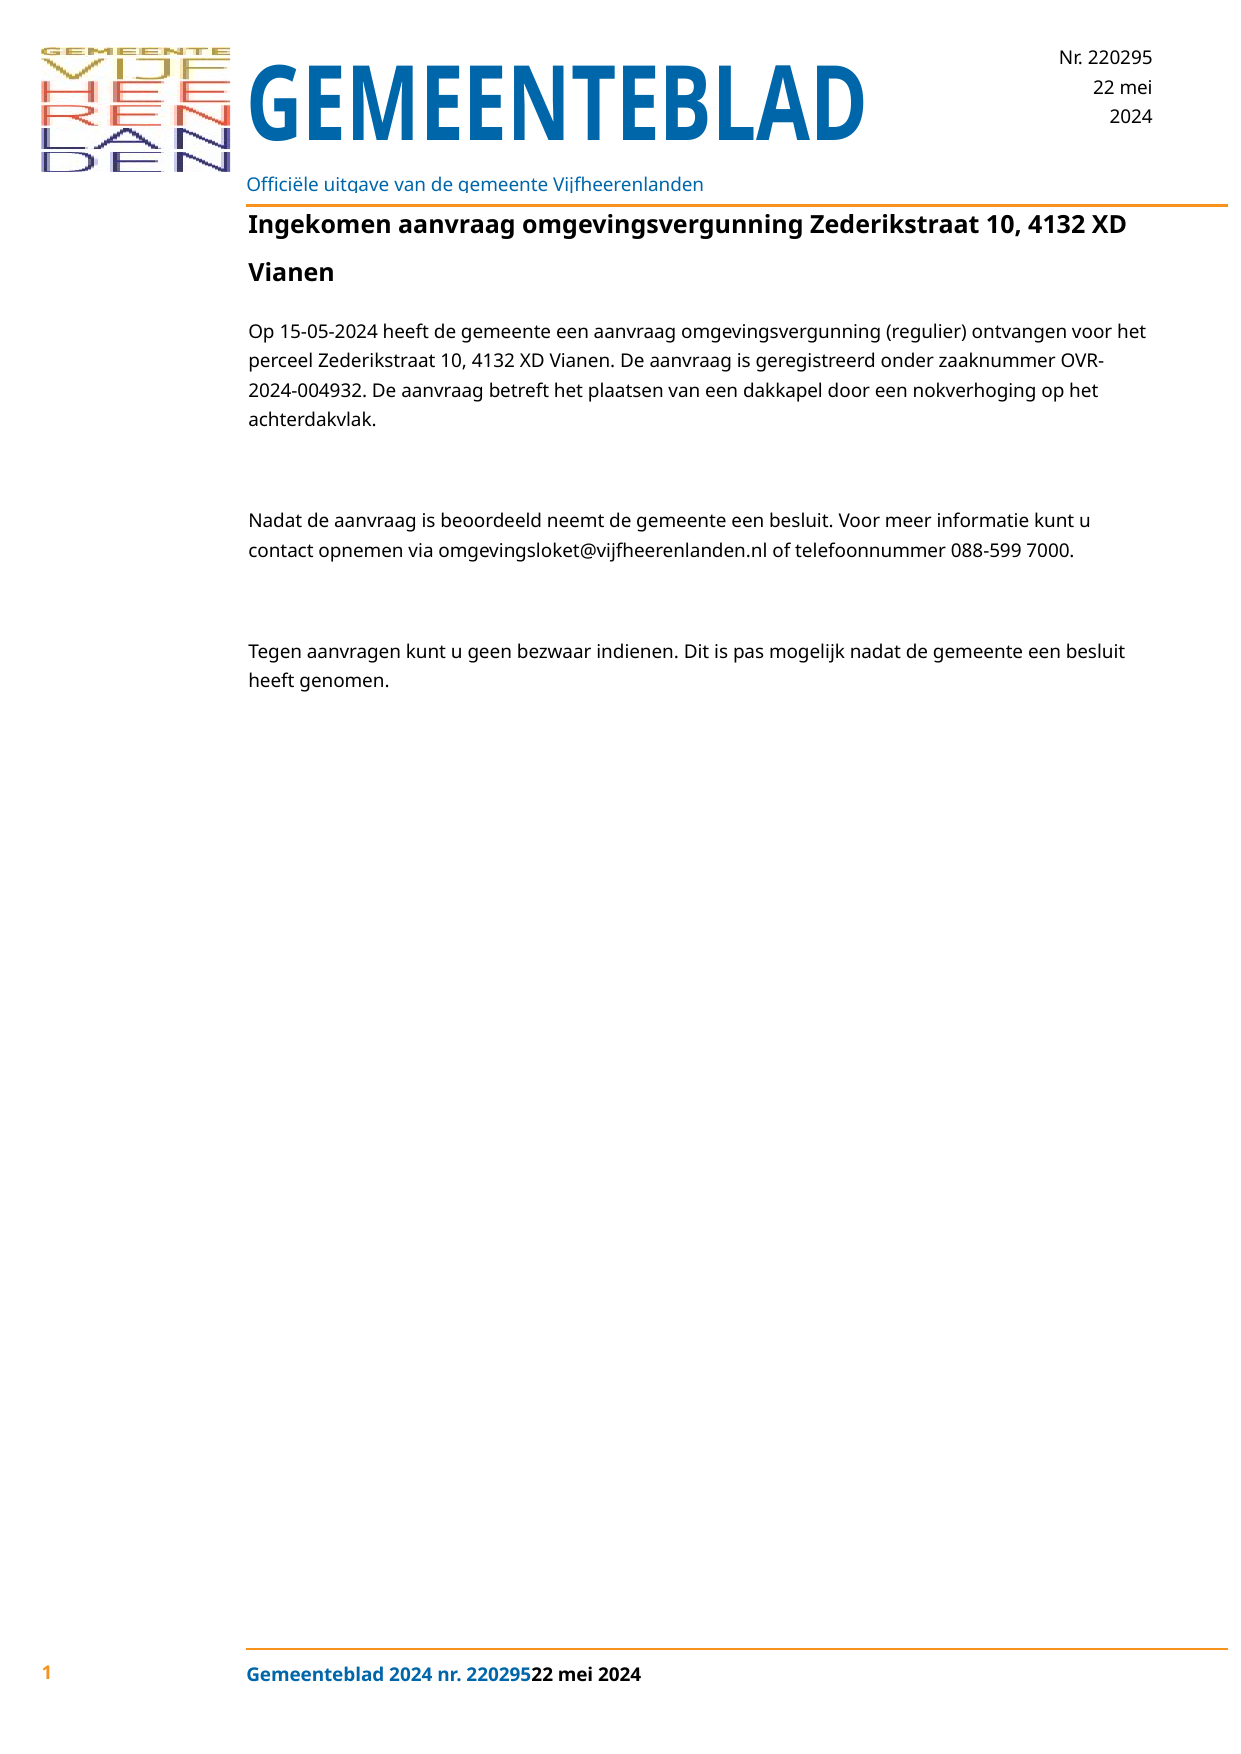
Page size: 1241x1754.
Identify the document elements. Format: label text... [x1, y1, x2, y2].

text Op 15-05-2024 heeft de gemeente een aanvraag omgevingsvergunning (regulier) ontvangen voor het perceel Zederikstraat 10, 4132 XD Vianen. De aanvraag is geregistreerd onder zaaknummer OVR-2024-004932. De aanvraag betreft het plaatsen van een dakkapel door een nokverhoging op het achterdakvlak. [248, 318, 1152, 432]
text Nadat de aanvraag is beoordeeld neemt de gemeente een besluit. Voor meer informatie kunt u contact opnemen via omgevingsloket@vijfheerenlanden.nl of telefoonnummer 088-599 7000. [248, 507, 1152, 563]
text Tegen aanvragen kunt u geen bezwaar indienen. Dit is pas mogelijk nadat de gemeente een besluit heeft genomen. [248, 638, 1152, 693]
picture [41, 47, 231, 172]
text Ingekomen aanvraag omgevingsvergunning Zederikstraat 10, 4132 XD Vianen [248, 207, 1152, 288]
